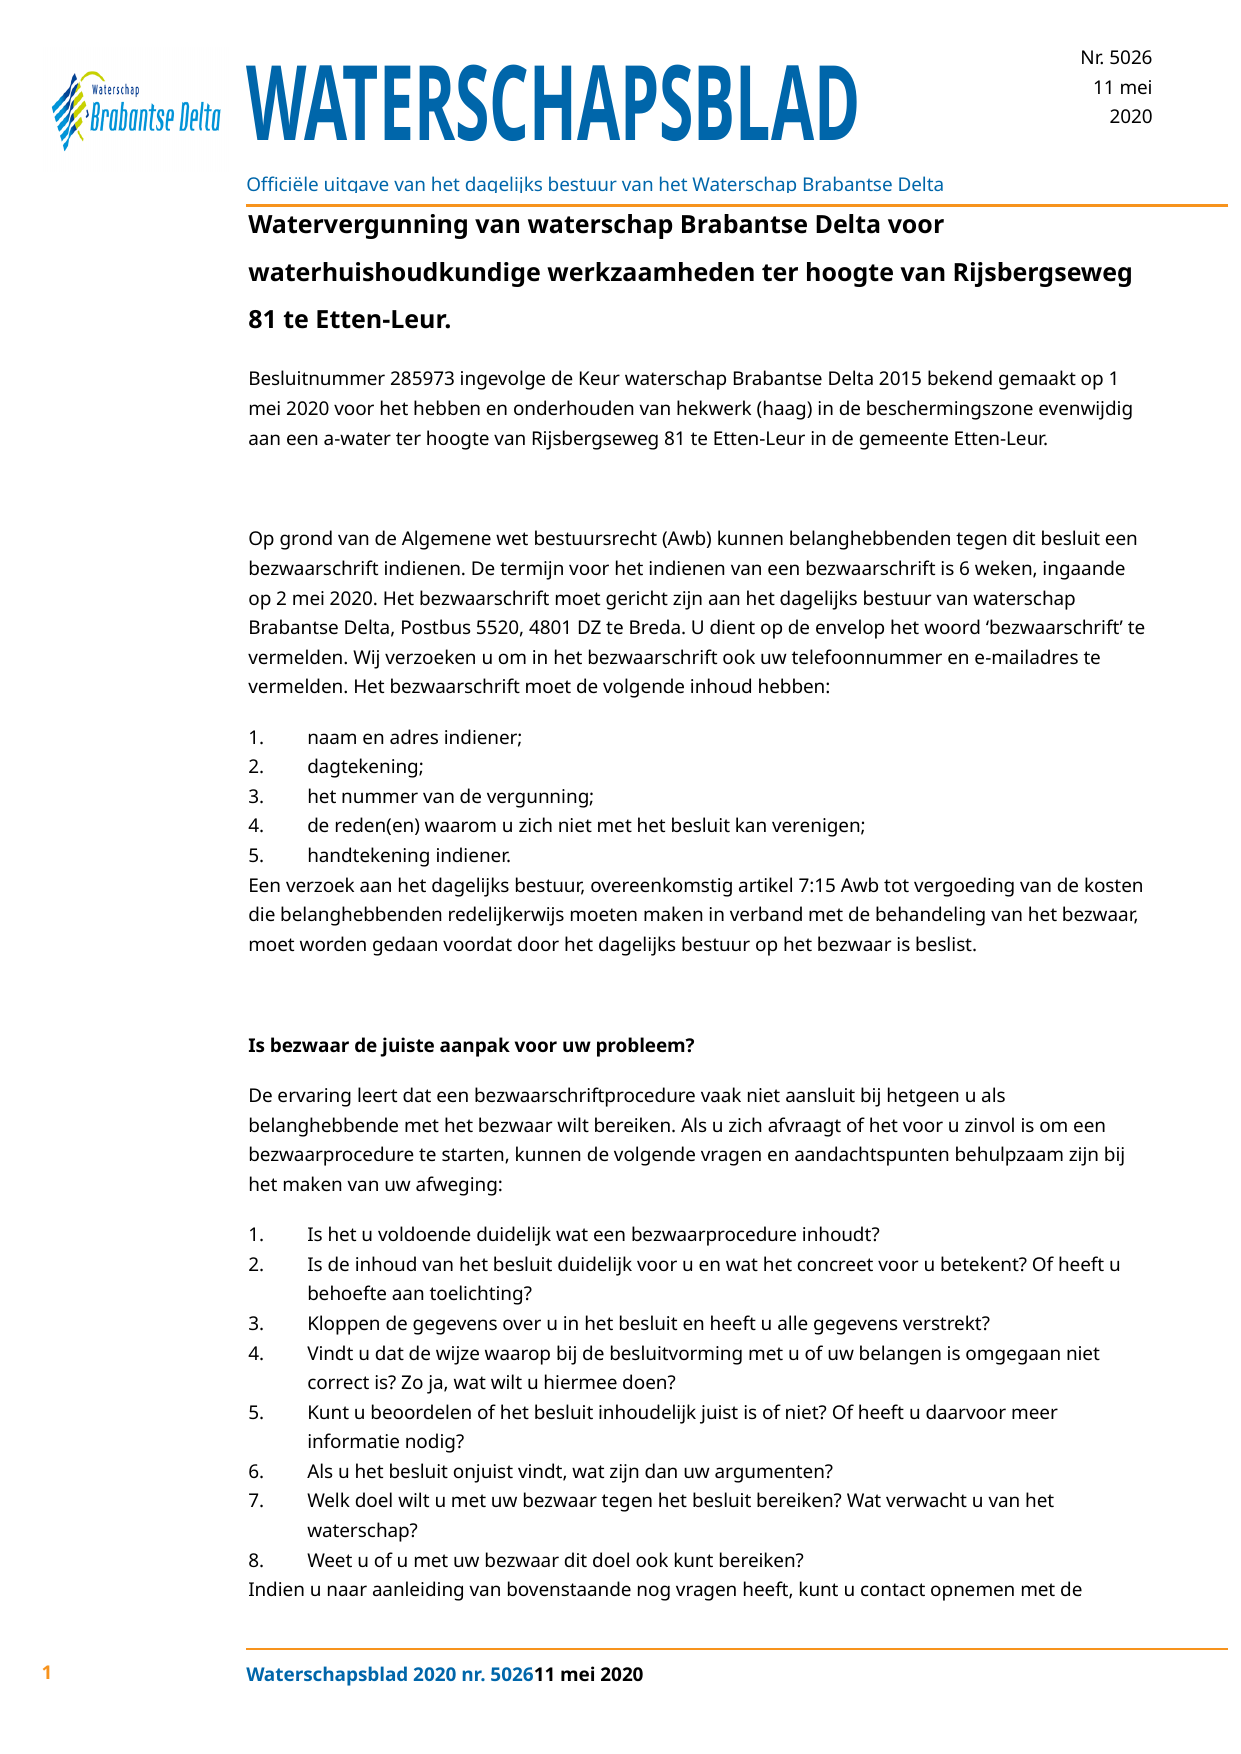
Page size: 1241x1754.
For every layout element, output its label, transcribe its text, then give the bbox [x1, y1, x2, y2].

list Is de inhoud van het besluit duidelijk voor u en wat het concreet voor u betekent? Of heeft u behoefte aan toelichting? [248, 1251, 1152, 1306]
text Is bezwaar de juiste aanpak voor uw probleem? [248, 1032, 1152, 1057]
list Kunt u beoordelen of het besluit inhoudelijk juist is of niet? Of heeft u daarvoor meer informatie nodig? [248, 1399, 1152, 1454]
list het nummer van de vergunning; [248, 783, 1152, 809]
text Een verzoek aan het dagelijks bestuur, overeenkomstig artikel 7:15 Awb tot vergoeding van de kosten die belanghebbenden redelijkerwijs moeten maken in verband met de behandeling van het bezwaar, moet worden gedaan voordat door het dagelijks bestuur op het bezwaar is beslist. [248, 872, 1152, 957]
list dagtekening; [248, 753, 1152, 779]
text De ervaring leert dat een bezwaarschriftprocedure vaak niet aansluit bij hetgeen u als belanghebbende met het bezwaar wilt bereiken. Als u zich afvraagt of het voor u zinvol is om een bezwaarprocedure te starten, kunnen de volgende vragen en aandachtspunten behulpzaam zijn bij het maken van uw afweging: [248, 1082, 1152, 1197]
list Kloppen de gegevens over u in het besluit en heeft u alle gegevens verstrekt? [248, 1310, 1152, 1336]
list Als u het besluit onjuist vindt, wat zijn dan uw argumenten? [248, 1458, 1152, 1484]
list Welk doel wilt u met uw bezwaar tegen het besluit bereiken? Wat verwacht u van het waterschap? [248, 1488, 1152, 1543]
list de reden(en) waarom u zich niet met het besluit kan verenigen; [248, 813, 1152, 838]
list Weet u of u met uw bezwaar dit doel ook kunt bereiken? [248, 1547, 1152, 1572]
list Is het u voldoende duidelijk wat een bezwaarprocedure inhoudt? [248, 1221, 1152, 1247]
list Vindt u dat de wijze waarop bij de besluitvorming met u of uw belangen is omgegaan niet correct is? Zo ja, wat wilt u hiermee doen? [248, 1340, 1152, 1395]
text Indien u naar aanleiding van bovenstaande nog vragen heeft, kunt u contact opnemen met de [248, 1576, 1152, 1602]
text Besluitnummer 285973 ingevolge de Keur waterschap Brabantse Delta 2015 bekend gemaakt op 1 mei 2020 voor het hebben en onderhouden van hekwerk (haag) in de beschermingszone evenwijdig aan een a-water ter hoogte van Rijsbergseweg 81 te Etten-Leur in de gemeente Etten-Leur. [248, 366, 1152, 450]
list handtekening indiener. [248, 842, 1152, 868]
text Watervergunning van waterschap Brabantse Delta voor waterhuishoudkundige werkzaamheden ter hoogte van Rijsbergseweg 81 te Etten-Leur. [248, 207, 1152, 336]
text Op grond van de Algemene wet bestuursrecht (Awb) kunnen belanghebbenden tegen dit besluit een bezwaarschrift indienen. De termijn voor het indienen van een bezwaarschrift is 6 weken, ingaande op 2 mei 2020. Het bezwaarschrift moet gericht zijn aan het dagelijks bestuur van waterschap Brabantse Delta, Postbus 5520, 4801 DZ te Breda. U dient op de envelop het woord ‘bezwaarschrift’ te vermelden. Wij verzoeken u om in het bezwaarschrift ook uw telefoonnummer en e‑mailadres te vermelden. Het bezwaarschrift moet de volgende inhoud hebben: [248, 526, 1152, 699]
list naam en adres indiener; [248, 724, 1152, 749]
picture [41, 47, 231, 172]
